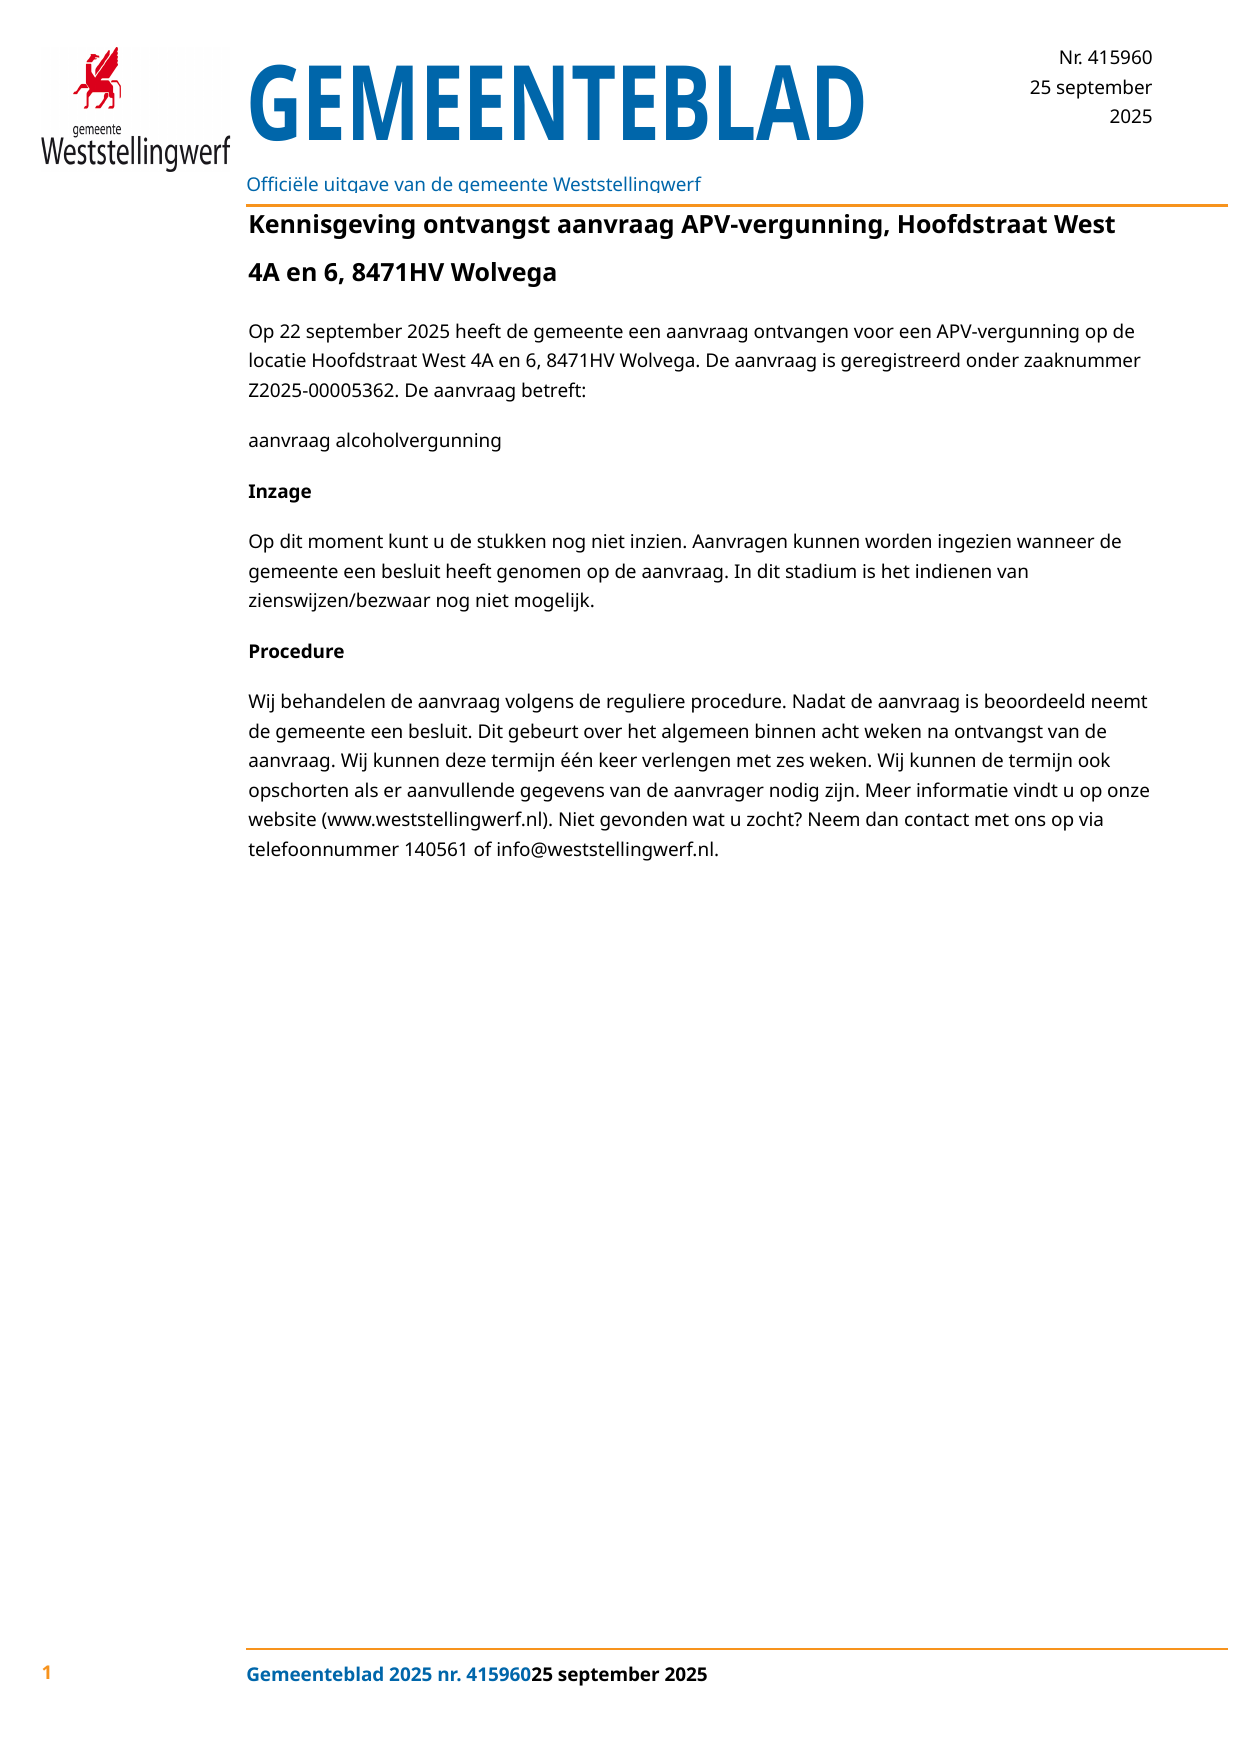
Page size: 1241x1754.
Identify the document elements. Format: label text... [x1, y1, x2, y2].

text Op dit moment kunt u de stukken nog niet inzien. Aanvragen kunnen worden ingezien wanneer de gemeente een besluit heeft genomen op de aanvraag. In dit stadium is het indienen van zienswijzen/bezwaar nog niet mogelijk. [248, 528, 1152, 613]
text Kennisgeving ontvangst aanvraag APV-vergunning, Hoofdstraat West 4A en 6, 8471HV Wolvega [248, 207, 1152, 288]
text aanvraag alcoholvergunning [248, 427, 1152, 453]
text Procedure [248, 638, 1152, 664]
text Wij behandelen de aanvraag volgens de reguliere procedure. Nadat de aanvraag is beoordeeld neemt de gemeente een besluit. Dit gebeurt over het algemeen binnen acht weken na ontvangst van de aanvraag. Wij kunnen deze termijn één keer verlengen met zes weken. Wij kunnen de termijn ook opschorten als er aanvullende gegevens van de aanvrager nodig zijn. Meer informatie vindt u op onze website (www.weststellingwerf.nl). Niet gevonden wat u zocht? Neem dan contact met ons op via telefoonnummer 140561 of info@weststellingwerf.nl. [248, 688, 1152, 862]
text Op 22 september 2025 heeft de gemeente een aanvraag ontvangen voor een APV-vergunning op de locatie Hoofdstraat West 4A en 6, 8471HV Wolvega. De aanvraag is geregistreerd onder zaaknummer Z2025-00005362. De aanvraag betreft: [248, 318, 1152, 403]
text Inzage [248, 478, 1152, 504]
picture [41, 47, 231, 172]
